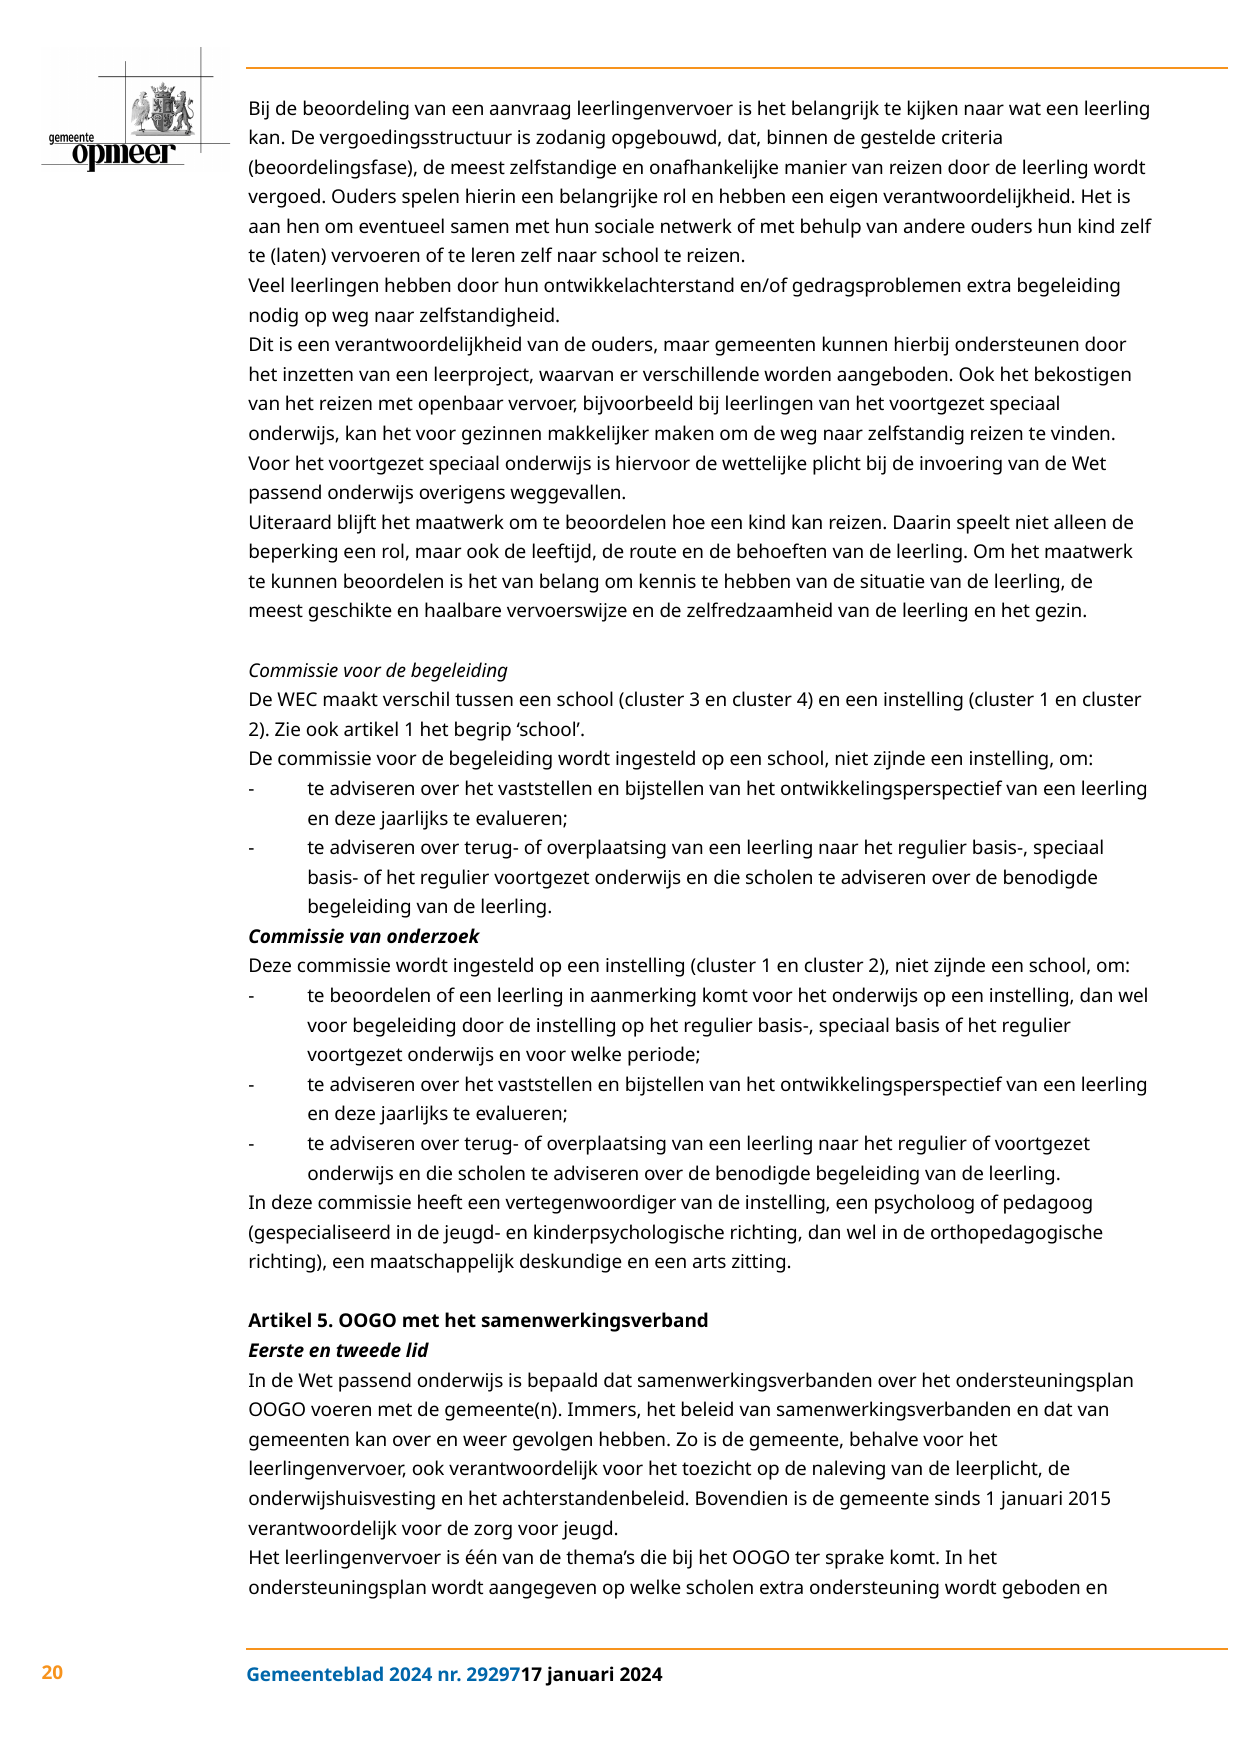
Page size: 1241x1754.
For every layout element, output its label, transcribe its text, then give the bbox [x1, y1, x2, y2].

list te adviseren over terug- of overplaatsing van een leerling naar het regulier of voortgezet onderwijs en die scholen te adviseren over de benodigde begeleiding van de leerling. [248, 1130, 1152, 1186]
list te beoordelen of een leerling in aanmerking komt voor het onderwijs op een instelling, dan wel voor begeleiding door de instelling op het regulier basis-, speciaal basis of het regulier voortgezet onderwijs en voor welke periode; [248, 982, 1152, 1067]
text Commissie van onderzoek [248, 923, 1152, 949]
text Het leerlingenvervoer is één van de thema’s die bij het OOGO ter sprake komt. In het ondersteuningsplan wordt aangegeven op welke scholen extra ondersteuning wordt geboden en [248, 1544, 1152, 1600]
list te adviseren over het vaststellen en bijstellen van het ontwikkelingsperspectief van een leerling en deze jaarlijks te evalueren; [248, 1071, 1152, 1126]
text In deze commissie heeft een vertegenwoordiger van de instelling, een psycholoog of pedagoog (gespecialiseerd in de jeugd- en kinderpsychologische richting, dan wel in de orthopedagogische richting), een maatschappelijk deskundige en een arts zitting. [248, 1189, 1152, 1274]
list te adviseren over het vaststellen en bijstellen van het ontwikkelingsperspectief van een leerling en deze jaarlijks te evalueren; [248, 775, 1152, 831]
text In de Wet passend onderwijs is bepaald dat samenwerkingsverbanden over het ondersteuningsplan OOGO voeren met de gemeente(n). Immers, het beleid van samenwerkingsverbanden en dat van gemeenten kan over en weer gevolgen hebben. Zo is de gemeente, behalve voor het leerlingenvervoer, ook verantwoordelijk voor het toezicht op de naleving van de leerplicht, de onderwijshuisvesting en het achterstandenbeleid. Bovendien is de gemeente sinds 1 januari 2015 verantwoordelijk voor de zorg voor jeugd. [248, 1367, 1152, 1541]
text Uiteraard blijft het maatwerk om te beoordelen hoe een kind kan reizen. Daarin speelt niet alleen de beperking een rol, maar ook de leeftijd, de route en de behoeften van de leerling. Om het maatwerk te kunnen beoordelen is het van belang om kennis te hebben van de situatie van de leerling, de meest geschikte en haalbare vervoerswijze en de zelfredzaamheid van de leerling en het gezin. [248, 509, 1152, 623]
text De WEC maakt verschil tussen een school (cluster 3 en cluster 4) en een instelling (cluster 1 en cluster 2). Zie ook artikel 1 het begrip ‘school’. [248, 686, 1152, 742]
text Bij de beoordeling van een aanvraag leerlingenvervoer is het belangrijk te kijken naar wat een leerling kan. De vergoedingsstructuur is zodanig opgebouwd, dat, binnen de gestelde criteria (beoordelingsfase), de meest zelfstandige en onafhankelijke manier van reizen door de leerling wordt vergoed. Ouders spelen hierin een belangrijke rol en hebben een eigen verantwoordelijkheid. Het is aan hen om eventueel samen met hun sociale netwerk of met behulp van andere ouders hun kind zelf te (laten) vervoeren of te leren zelf naar school te reizen. [248, 95, 1152, 268]
text Eerste en tweede lid [248, 1337, 1152, 1363]
list te adviseren over terug- of overplaatsing van een leerling naar het regulier basis-, speciaal basis- of het regulier voortgezet onderwijs en die scholen te adviseren over de benodigde begeleiding van de leerling. [248, 834, 1152, 919]
text De commissie voor de begeleiding wordt ingesteld op een school, niet zijnde een instelling, om: [248, 746, 1152, 771]
text Deze commissie wordt ingesteld op een instelling (cluster 1 en cluster 2), niet zijnde een school, om: [248, 953, 1152, 978]
picture [41, 47, 231, 172]
text Veel leerlingen hebben door hun ontwikkelachterstand en/of gedragsproblemen extra begeleiding nodig op weg naar zelfstandigheid. [248, 272, 1152, 328]
text Artikel 5. OOGO met het samenwerkingsverband [248, 1308, 1152, 1333]
text Dit is een verantwoordelijkheid van de ouders, maar gemeenten kunnen hierbij ondersteunen door het inzetten van een leerproject, waarvan er verschillende worden aangeboden. Ook het bekostigen van het reizen met openbaar vervoer, bijvoorbeeld bij leerlingen van het voortgezet speciaal onderwijs, kan het voor gezinnen makkelijker maken om de weg naar zelfstandig reizen te vinden. Voor het voortgezet speciaal onderwijs is hiervoor de wettelijke plicht bij de invoering van de Wet passend onderwijs overigens weggevallen. [248, 331, 1152, 505]
text Commissie voor de begeleiding [248, 657, 1152, 683]
